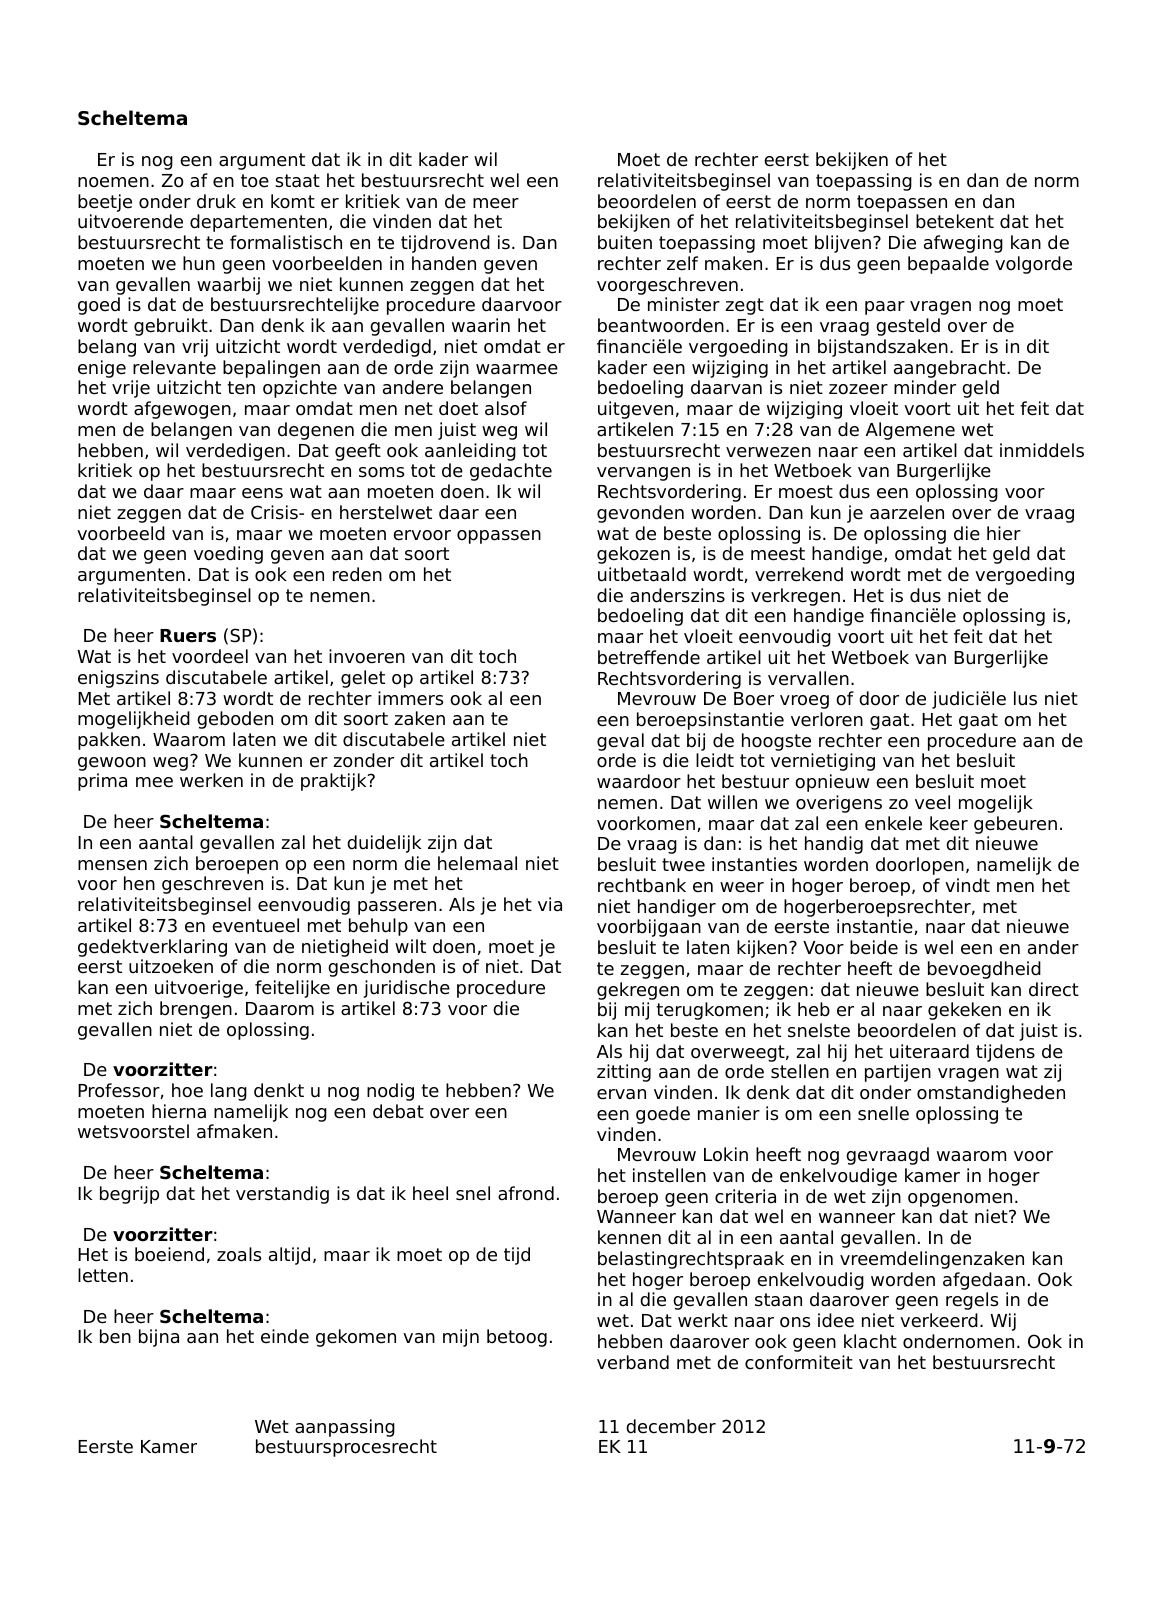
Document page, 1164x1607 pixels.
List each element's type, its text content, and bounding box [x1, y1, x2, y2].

text Het is boeiend, zoals altijd, maar ik moet op de tijd letten. [77, 1245, 567, 1287]
text De voorzitter: [77, 1224, 567, 1245]
text Er is nog een argument dat ik in dit kader wil noemen. Zo af en toe staat het bestuursrecht wel een beetje onder druk en komt er kritiek van de meer uitvoerende departementen, die vinden dat het bestuursrecht te formalistisch en te tijdrovend is. Dan moeten we hun geen voorbeelden in handen geven van gevallen waarbij we niet kunnen zeggen dat het goed is dat de bestuursrechtelijke procedure daarvoor wordt gebruikt. Dan denk ik aan gevallen waarin het belang van vrij uitzicht wordt verdedigd, niet omdat er enige relevante bepalingen aan de orde zijn waarmee het vrije uitzicht ten opzichte van andere belangen wordt afgewogen, maar omdat men net doet alsof men de belangen van degenen die men juist weg wil hebben, wil verdedigen. Dat geeft ook aanleiding tot kritiek op het bestuursrecht en soms tot de gedachte dat we daar maar eens wat aan moeten doen. Ik wil niet zeggen dat de Crisis- en herstelwet daar een voorbeeld van is, maar we moeten ervoor oppassen dat we geen voeding geven aan dat soort argumenten. Dat is ook een reden om het relativiteitsbeginsel op te nemen. [77, 150, 567, 606]
text De voorzitter: [77, 1060, 567, 1081]
text De heer Scheltema: [77, 812, 567, 833]
text In een aantal gevallen zal het duidelijk zijn dat mensen zich beroepen op een norm die helemaal niet voor hen geschreven is. Dat kun je met het relativiteitsbeginsel eenvoudig passeren. Als je het via artikel 8:73 en eventueel met behulp van een gedektverklaring van de nietigheid wilt doen, moet je eerst uitzoeken of die norm geschonden is of niet. Dat kan een uitvoerige, feitelijke en juridische procedure met zich brengen. Daarom is artikel 8:73 voor die gevallen niet de oplossing. [77, 833, 567, 1040]
text Professor, hoe lang denkt u nog nodig te hebben? We moeten hierna namelijk nog een debat over een wetsvoorstel afmaken. [77, 1081, 567, 1143]
text Moet de rechter eerst bekijken of het relativiteitsbeginsel van toepassing is en dan de norm beoordelen of eerst de norm toepassen en dan bekijken of het relativiteitsbeginsel betekent dat het buiten toepassing moet blijven? Die afweging kan de rechter zelf maken. Er is dus geen bepaalde volgorde voorgeschreven. [596, 150, 1087, 295]
text De minister zegt dat ik een paar vragen nog moet beantwoorden. Er is een vraag gesteld over de financiële vergoeding in bijstandszaken. Er is in dit kader een wijziging in het artikel aangebracht. De bedoeling daarvan is niet zozeer minder geld uitgeven, maar de wijziging vloeit voort uit het feit dat artikelen 7:15 en 7:28 van de Algemene wet bestuursrecht verwezen naar een artikel dat inmiddels vervangen is in het Wetboek van Burgerlijke Rechtsvordering. Er moest dus een oplossing voor gevonden worden. Dan kun je aarzelen over de vraag wat de beste oplossing is. De oplossing die hier gekozen is, is de meest handige, omdat het geld dat uitbetaald wordt, verrekend wordt met de vergoeding die anderszins is verkregen. Het is dus niet de bedoeling dat dit een handige financiële oplossing is, maar het vloeit eenvoudig voort uit het feit dat het betreffende artikel uit het Wetboek van Burgerlijke Rechtsvordering is vervallen. [596, 295, 1087, 689]
text Ik ben bijna aan het einde gekomen van mijn betoog. [77, 1327, 567, 1348]
text De heer Scheltema: [77, 1163, 567, 1184]
text Wat is het voordeel van het invoeren van dit toch enigszins discutabele artikel, gelet op artikel 8:73? Met artikel 8:73 wordt de rechter immers ook al een mogelijkheid geboden om dit soort zaken aan te pakken. Waarom laten we dit discutabele artikel niet gewoon weg? We kunnen er zonder dit artikel toch prima mee werken in de praktijk? [77, 647, 567, 792]
text Ik begrijp dat het verstandig is dat ik heel snel afrond. [77, 1184, 567, 1204]
text Mevrouw Lokin heeft nog gevraagd waarom voor het instellen van de enkelvoudige kamer in hoger beroep geen criteria in de wet zijn opgenomen. Wanneer kan dat wel en wanneer kan dat niet? We kennen dit al in een aantal gevallen. In de belastingrechtspraak en in vreemdelingenzaken kan het hoger beroep enkelvoudig worden afgedaan. Ook in al die gevallen staan daarover geen regels in de wet. Dat werkt naar ons idee niet verkeerd. Wij hebben daarover ook geen klacht ondernomen. Ook in verband met de conformiteit van het bestuursrecht [596, 1145, 1087, 1373]
text Mevrouw De Boer vroeg of door de judiciële lus niet een beroepsinstantie verloren gaat. Het gaat om het geval dat bij de hoogste rechter een procedure aan de orde is die leidt tot vernietiging van het besluit waardoor het bestuur opnieuw een besluit moet nemen. Dat willen we overigens zo veel mogelijk voorkomen, maar dat zal een enkele keer gebeuren. De vraag is dan: is het handig dat met dit nieuwe besluit twee instanties worden doorlopen, namelijk de rechtbank en weer in hoger beroep, of vindt men het niet handiger om de hogerberoepsrechter, met voorbijgaan van de eerste instantie, naar dat nieuwe besluit te laten kijken? Voor beide is wel een en ander te zeggen, maar de rechter heeft de bevoegdheid gekregen om te zeggen: dat nieuwe besluit kan direct bij mij terugkomen; ik heb er al naar gekeken en ik kan het beste en het snelste beoordelen of dat juist is. Als hij dat overweegt, zal hij het uiteraard tijdens de zitting aan de orde stellen en partijen vragen wat zij ervan vinden. Ik denk dat dit onder omstandigheden een goede manier is om een snelle oplossing te vinden. [596, 689, 1087, 1145]
text De heer Scheltema: [77, 1307, 567, 1327]
text De heer Ruers (SP): [77, 626, 567, 647]
